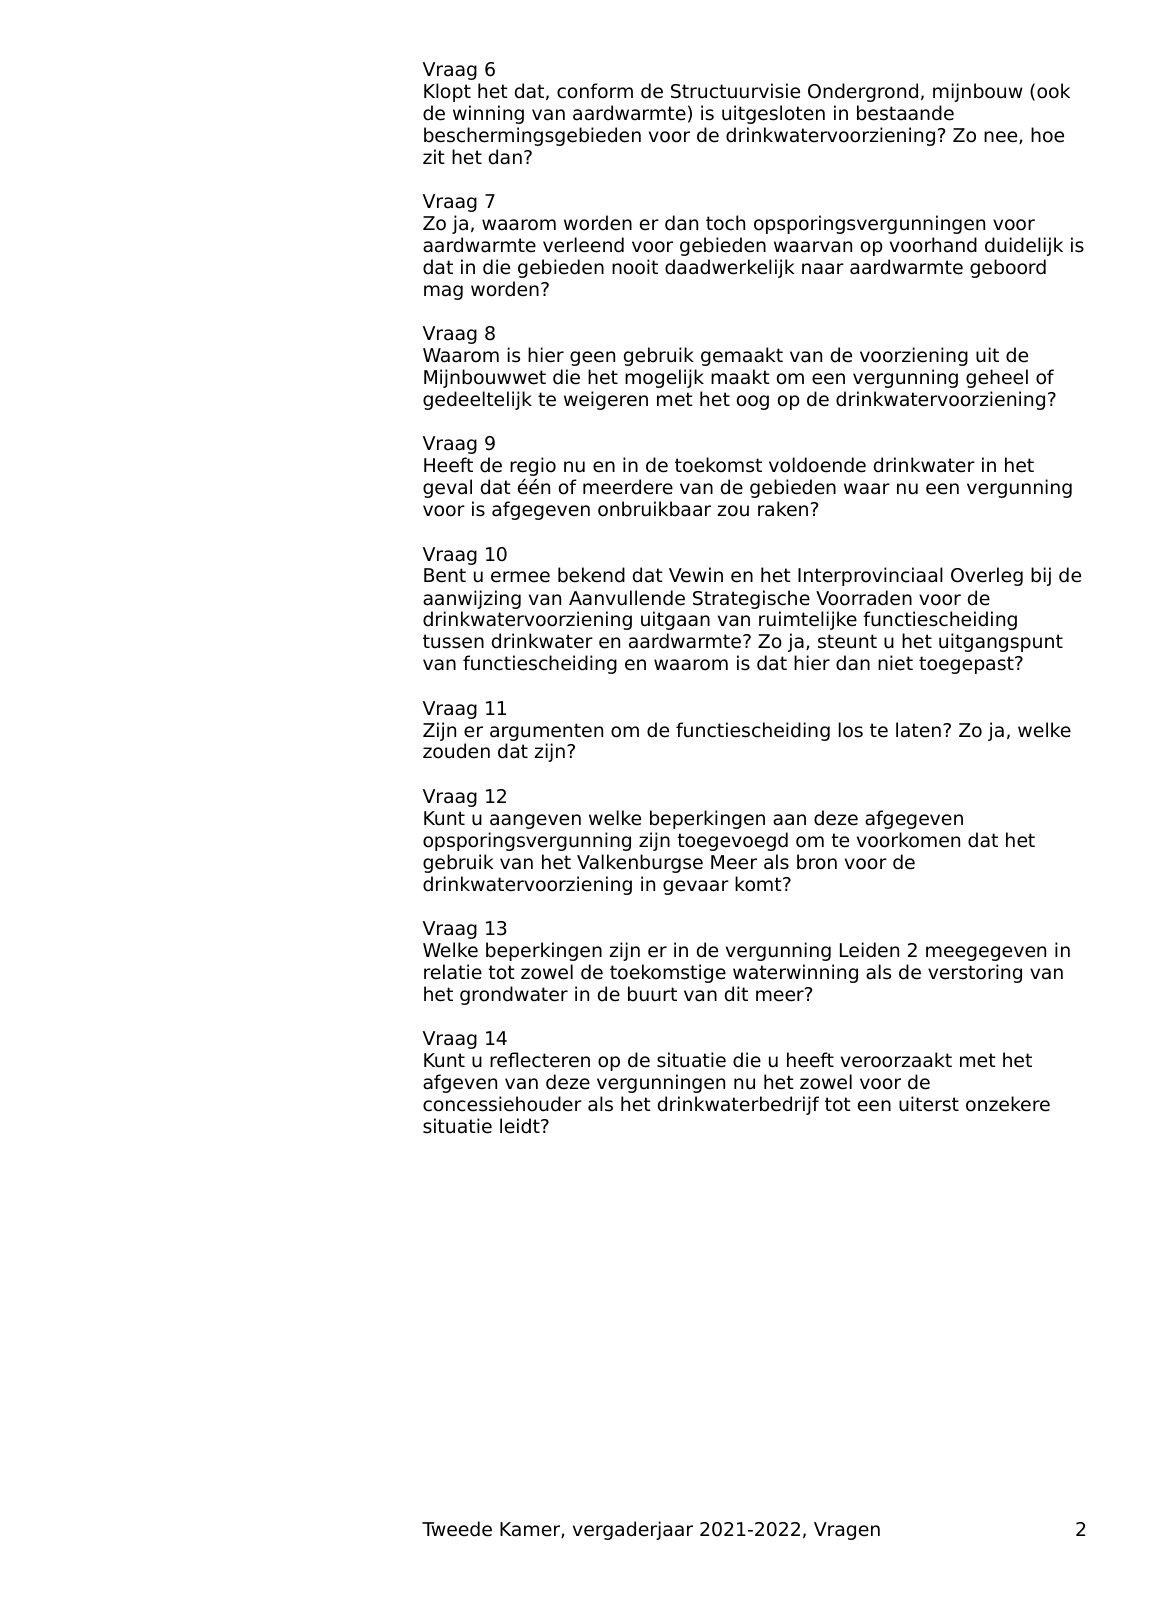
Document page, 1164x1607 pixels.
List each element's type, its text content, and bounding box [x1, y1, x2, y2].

text Zo ja, waarom worden er dan toch opsporingsvergunningen voor aardwarmte verleend voor gebieden waarvan op voorhand duidelijk is dat in die gebieden nooit daadwerkelijk naar aardwarmte geboord mag worden? [422, 213, 1087, 301]
text Vraag 7 [422, 191, 1087, 213]
text Bent u ermee bekend dat Vewin en het Interprovinciaal Overleg bij de aanwijzing van Aanvullende Strategische Voorraden voor de drinkwatervoorziening uitgaan van ruimtelijke functiescheiding tussen drinkwater en aardwarmte? Zo ja, steunt u het uitgangspunt van functiescheiding en waarom is dat hier dan niet toegepast? [422, 565, 1087, 675]
text Vraag 6 [422, 59, 1087, 81]
text Waarom is hier geen gebruik gemaakt van de voorziening uit de Mijnbouwwet die het mogelijk maakt om een vergunning geheel of gedeeltelijk te weigeren met het oog op de drinkwatervoorziening? [422, 345, 1087, 411]
text Vraag 11 [422, 697, 1087, 719]
text Heeft de regio nu en in de toekomst voldoende drinkwater in het geval dat één of meerdere van de gebieden waar nu een vergunning voor is afgegeven onbruikbaar zou raken? [422, 455, 1087, 521]
text Zijn er argumenten om de functiescheiding los te laten? Zo ja, welke zouden dat zijn? [422, 719, 1087, 763]
text Vraag 8 [422, 323, 1087, 345]
text Vraag 14 [422, 1028, 1087, 1050]
text Kunt u aangeven welke beperkingen aan deze afgegeven opsporingsvergunning zijn toegevoegd om te voorkomen dat het gebruik van het Valkenburgse Meer als bron voor de drinkwatervoorziening in gevaar komt? [422, 808, 1087, 896]
text Klopt het dat, conform de Structuurvisie Ondergrond, mijnbouw (ook de winning van aardwarmte) is uitgesloten in bestaande beschermingsgebieden voor de drinkwatervoorziening? Zo nee, hoe zit het dan? [422, 81, 1087, 169]
text Vraag 9 [422, 433, 1087, 455]
text Vraag 10 [422, 543, 1087, 565]
text Kunt u reflecteren op de situatie die u heeft veroorzaakt met het afgeven van deze vergunningen nu het zowel voor de concessiehouder als het drinkwaterbedrijf tot een uiterst onzekere situatie leidt? [422, 1050, 1087, 1138]
text Vraag 13 [422, 918, 1087, 940]
text Vraag 12 [422, 786, 1087, 808]
text Welke beperkingen zijn er in de vergunning Leiden 2 meegegeven in relatie tot zowel de toekomstige waterwinning als de verstoring van het grondwater in de buurt van dit meer? [422, 940, 1087, 1006]
